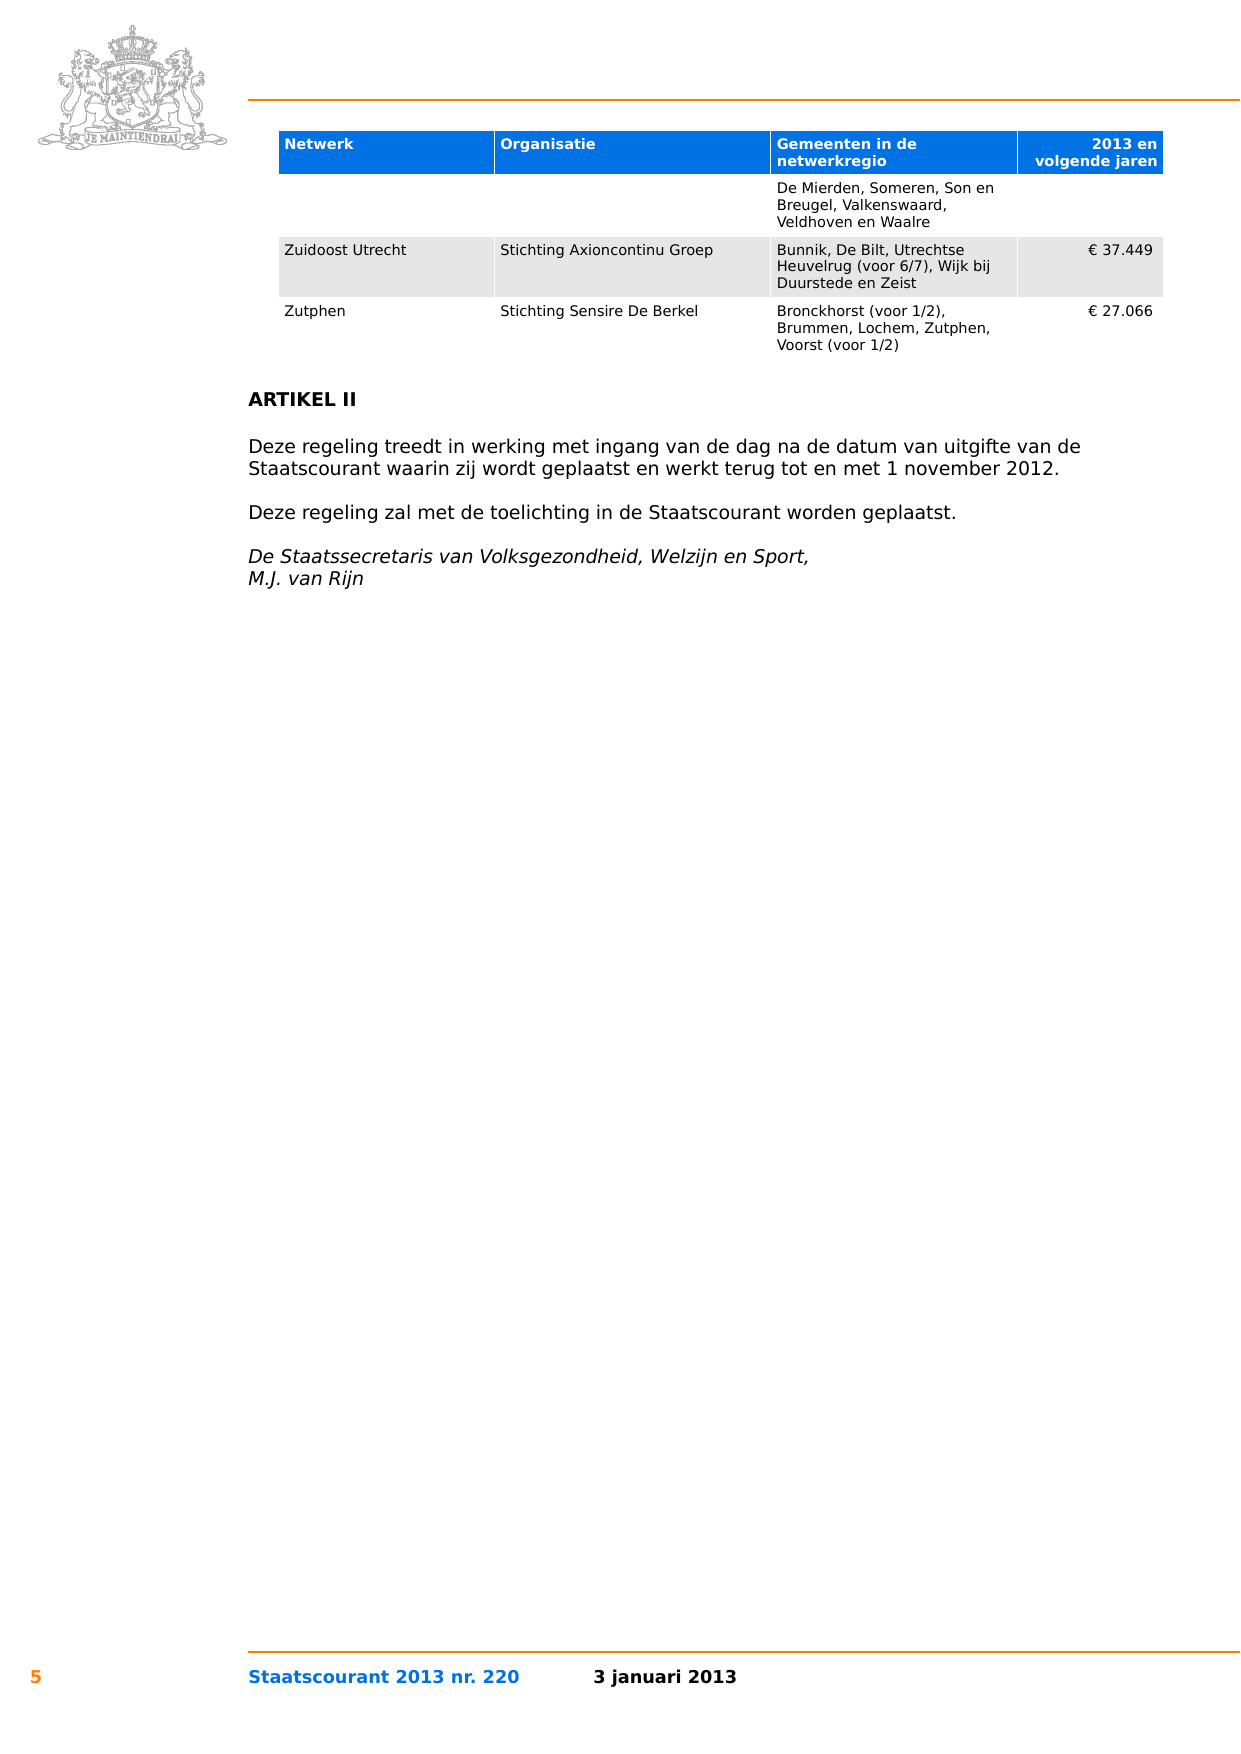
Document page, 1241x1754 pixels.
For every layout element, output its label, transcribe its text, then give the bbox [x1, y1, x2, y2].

table_header Netwerk [279, 131, 494, 174]
table_header Gemeenten in de netwerkregio [771, 131, 1017, 174]
table_cell Bronckhorst (voor 1/2), Brummen, Lochem, Zutphen, Voorst (voor 1/2) [771, 298, 1017, 358]
subtitle ARTIKEL II [248, 389, 1163, 411]
text De Staatssecretaris van Volksgezondheid, Welzijn en Sport, M.J. van Rijn [248, 546, 1163, 590]
table_cell De Mierden, Someren, Son en Breugel, Valkenswaard, Veldhoven en Waalre [771, 175, 1017, 236]
picture [38, 25, 227, 150]
table_cell € 27.066 [1018, 298, 1163, 358]
table_header 2013 en volgende jaren [1018, 131, 1163, 174]
table_cell Stichting Sensire De Berkel [495, 298, 770, 358]
text Deze regeling treedt in werking met ingang van de dag na de datum van uitgifte van de Staatscourant waarin zij wordt geplaatst en werkt terug tot en met 1 november 2012. [248, 436, 1163, 480]
table_cell Zutphen [279, 298, 494, 358]
table_cell Bunnik, De Bilt, Utrechtse Heuvelrug (voor 6/7), Wijk bij Duurstede en Zeist [771, 237, 1017, 297]
table_cell Stichting Axioncontinu Groep [495, 237, 770, 297]
table_cell [279, 175, 494, 236]
table_cell [495, 175, 770, 236]
text Deze regeling zal met de toelichting in de Staatscourant worden geplaatst. [248, 502, 1163, 524]
table_cell € 37.449 [1018, 237, 1163, 297]
table_header Organisatie [495, 131, 770, 174]
table_cell Zuidoost Utrecht [279, 237, 494, 297]
table_cell [1018, 175, 1163, 236]
